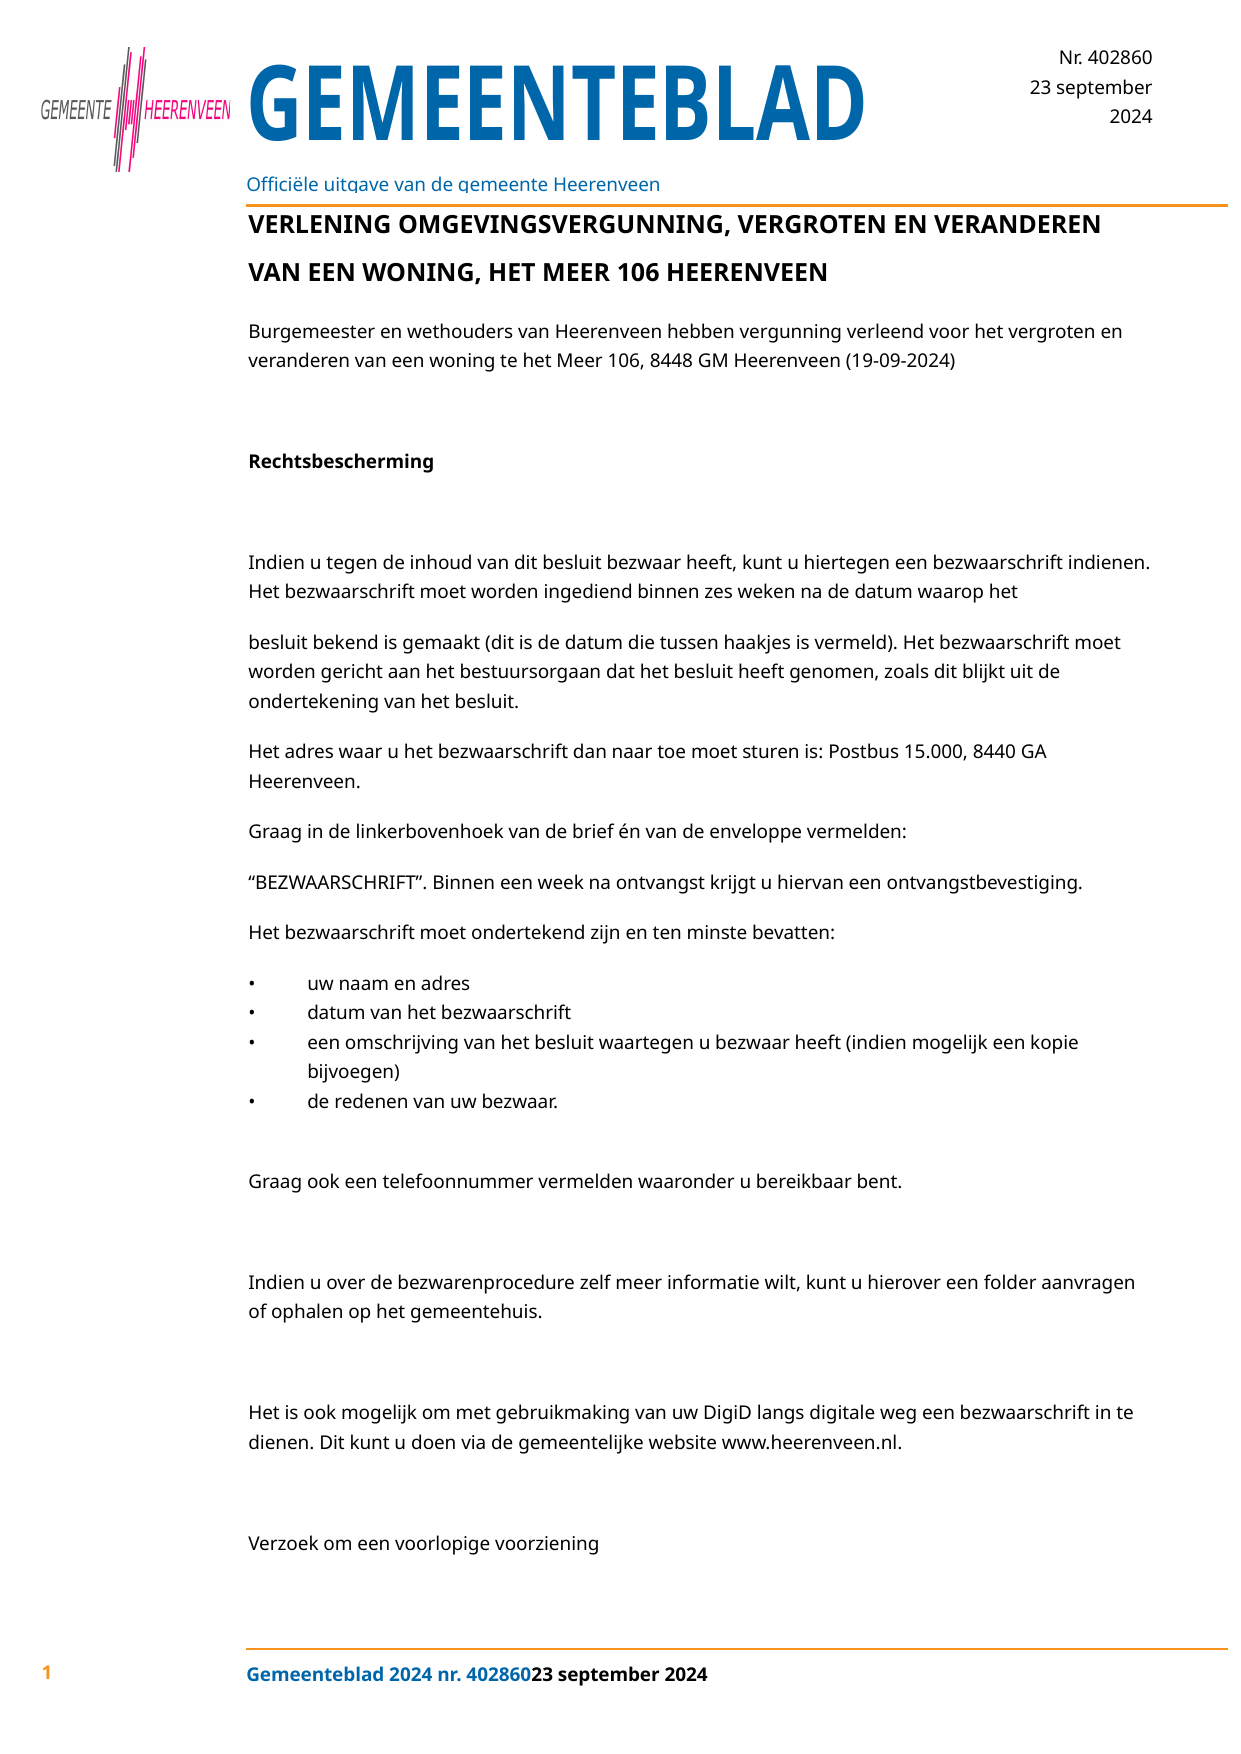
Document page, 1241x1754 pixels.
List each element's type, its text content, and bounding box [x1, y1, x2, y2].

text Burgemeester en wethouders van Heerenveen hebben vergunning verleend voor het vergroten en veranderen van een woning te het Meer 106, 8448 GM Heerenveen (19-09-2024) [248, 318, 1152, 373]
text Graag in de linkerbovenhoek van de brief én van de enveloppe vermelden: [248, 819, 1152, 844]
text “BEZWAARSCHRIFT”. Binnen een week na ontvangst krijgt u hiervan een ontvangstbevestiging. [248, 869, 1152, 895]
picture [41, 47, 231, 172]
text VERLENING OMGEVINGSVERGUNNING, VERGROTEN EN VERANDEREN VAN EEN WONING, HET MEER 106 HEERENVEEN [248, 207, 1152, 288]
list de redenen van uw bezwaar. [248, 1088, 1152, 1114]
text Rechtsbescherming [248, 448, 1152, 474]
text Graag ook een telefoonnummer vermelden waaronder u bereikbaar bent. [248, 1168, 1152, 1194]
list een omschrijving van het besluit waartegen u bezwaar heeft (indien mogelijk een kopie bijvoegen) [248, 1029, 1152, 1084]
text Het bezwaarschrift moet ondertekend zijn en ten minste bevatten: [248, 919, 1152, 945]
text Het is ook mogelijk om met gebruikmaking van uw DigiD langs digitale weg een bezwaarschrift in te dienen. Dit kunt u doen via de gemeentelijke website www.heerenveen.nl. [248, 1399, 1152, 1455]
text Verzoek om een voorlopige voorziening [248, 1530, 1152, 1556]
text Indien u tegen de inhoud van dit besluit bezwaar heeft, kunt u hiertegen een bezwaarschrift indienen. Het bezwaarschrift moet worden ingediend binnen zes weken na de datum waarop het [248, 549, 1152, 604]
list uw naam en adres [248, 970, 1152, 996]
list datum van het bezwaarschrift [248, 999, 1152, 1025]
text besluit bekend is gemaakt (dit is de datum die tussen haakjes is vermeld). Het bezwaarschrift moet worden gericht aan het bestuursorgaan dat het besluit heeft genomen, zoals dit blijkt uit de ondertekening van het besluit. [248, 629, 1152, 714]
text Indien u over de bezwarenprocedure zelf meer informatie wilt, kunt u hierover een folder aanvragen of ophalen op het gemeentehuis. [248, 1269, 1152, 1324]
text Het adres waar u het bezwaarschrift dan naar toe moet sturen is: Postbus 15.000, 8440 GA Heerenveen. [248, 739, 1152, 794]
